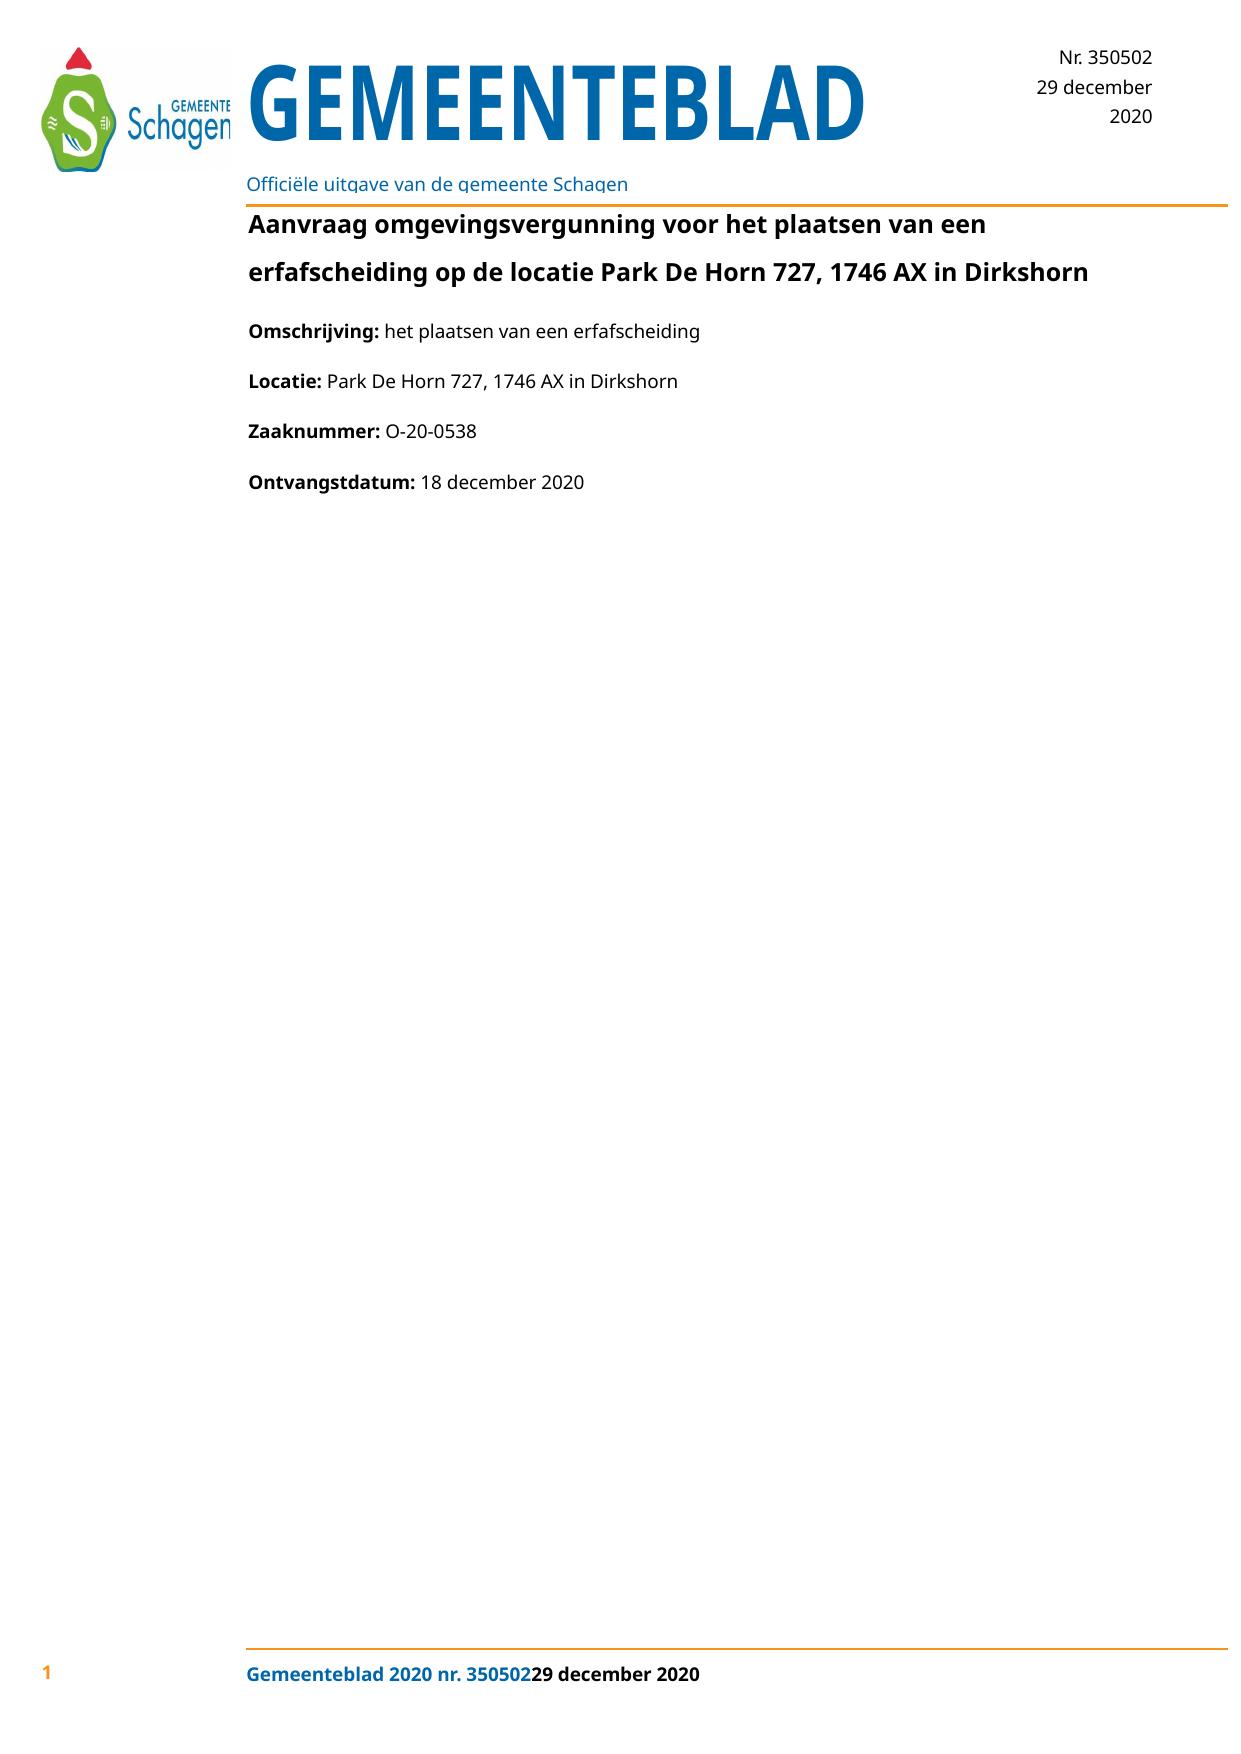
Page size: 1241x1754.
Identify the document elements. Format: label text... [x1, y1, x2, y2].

picture [41, 47, 231, 172]
text Ontvangstdatum: 18 december 2020 [248, 469, 1152, 495]
text Aanvraag omgevingsvergunning voor het plaatsen van een erfafscheiding op de locatie Park De Horn 727, 1746 AX in Dirkshorn [248, 207, 1152, 288]
text Omschrijving: het plaatsen van een erfafscheiding [248, 318, 1152, 344]
text Locatie: Park De Horn 727, 1746 AX in Dirkshorn [248, 368, 1152, 394]
text Zaaknummer: O-20-0538 [248, 419, 1152, 444]
